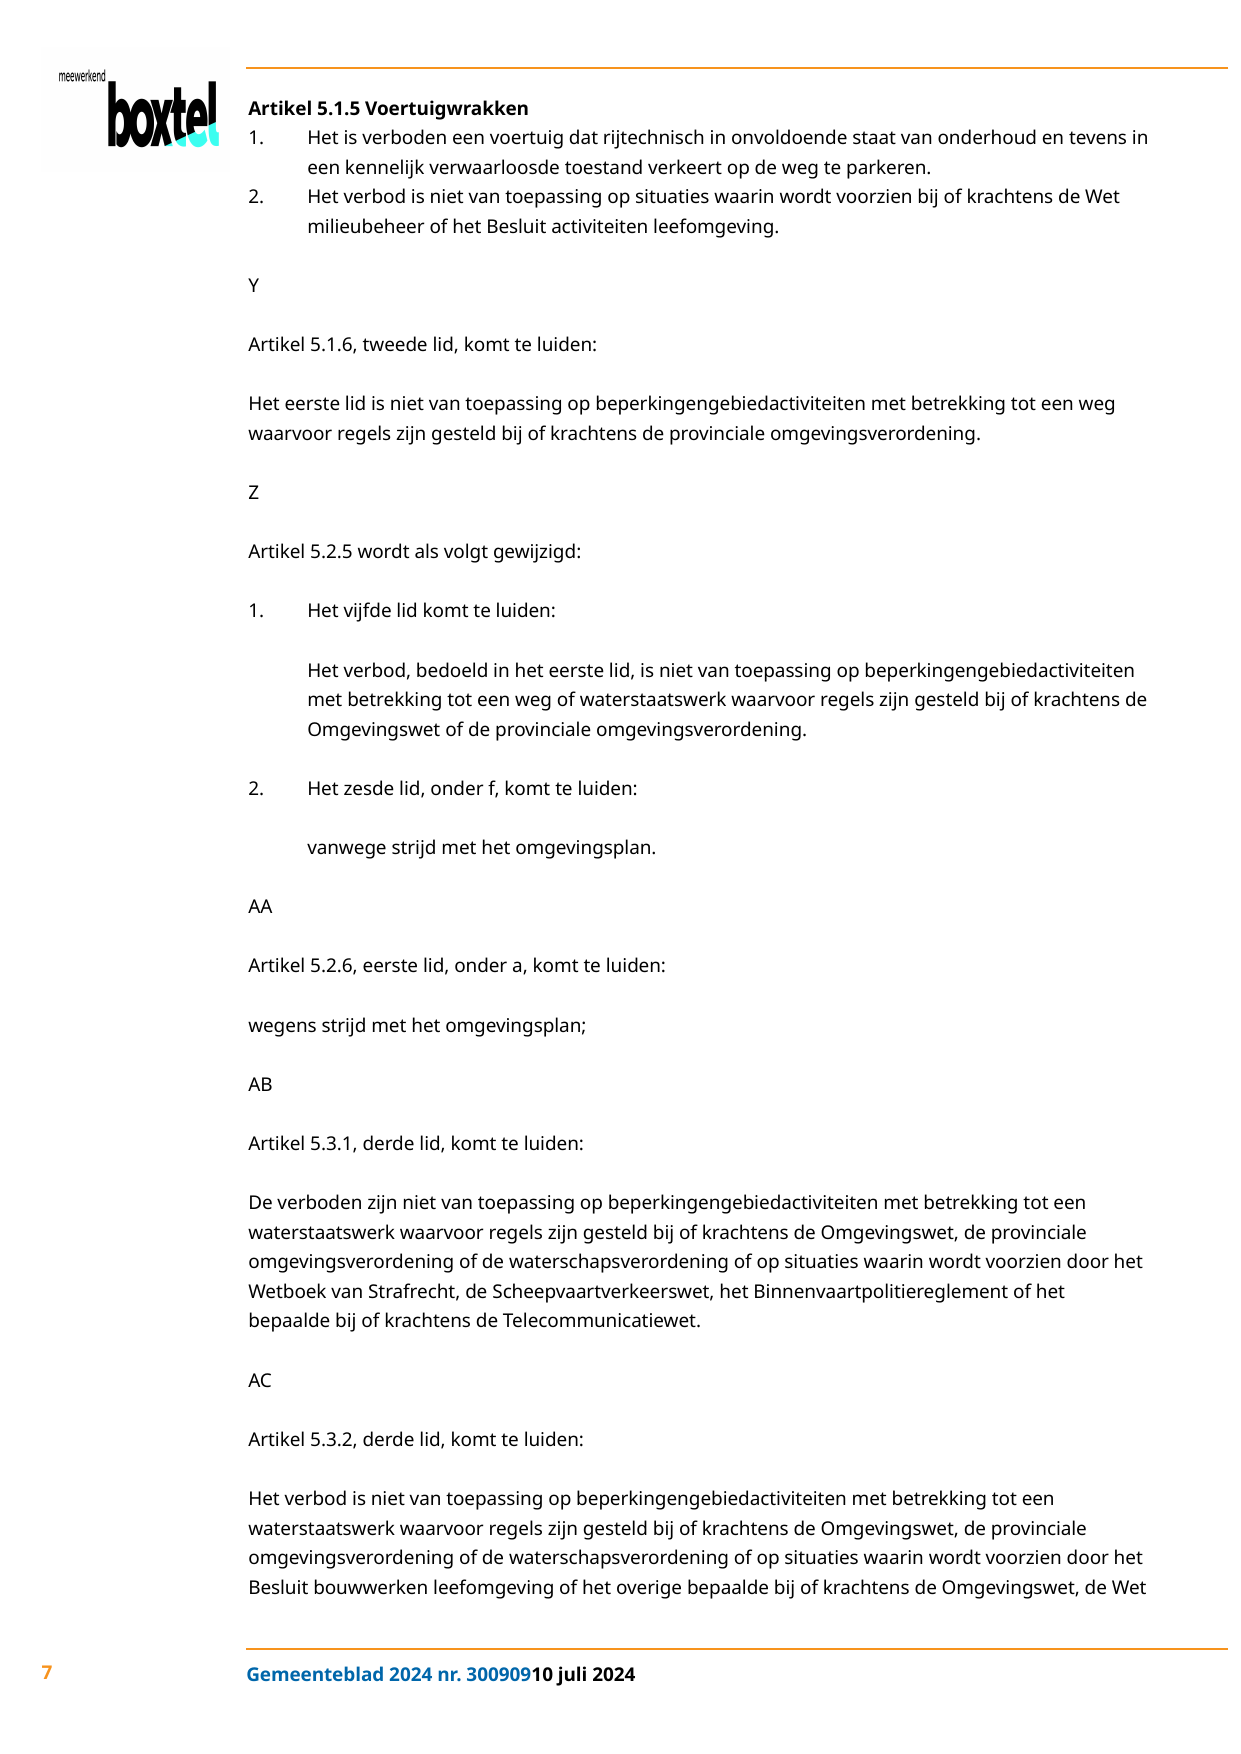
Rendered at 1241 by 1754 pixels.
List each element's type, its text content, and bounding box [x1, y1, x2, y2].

text Z [248, 479, 1152, 505]
text Artikel 5.3.2, derde lid, komt te luiden: [248, 1426, 1152, 1452]
list Het verbod is niet van toepassing op situaties waarin wordt voorzien bij of krachtens de Wet milieubeheer of het Besluit activiteiten leefomgeving. [248, 183, 1152, 239]
text Artikel 5.2.5 wordt als volgt gewijzigd: [248, 538, 1152, 564]
text Het verbod is niet van toepassing op beperkingengebiedactiviteiten met betrekking tot een waterstaatswerk waarvoor regels zijn gesteld bij of krachtens de Omgevingswet, de provinciale omgevingsverordening of de waterschapsverordening of op situaties waarin wordt voorzien door het Besluit bouwwerken leefomgeving of het overige bepaalde bij of krachtens de Omgevingswet, de Wet [248, 1485, 1152, 1600]
list Het vijfde lid komt te luiden: [248, 598, 1152, 623]
text AB [248, 1071, 1152, 1097]
text AC [248, 1367, 1152, 1393]
list vanwege strijd met het omgevingsplan. [248, 834, 1152, 860]
text Y [248, 272, 1152, 298]
text Artikel 5.3.1, derde lid, komt te luiden: [248, 1130, 1152, 1156]
text Artikel 5.2.6, eerste lid, onder a, komt te luiden: [248, 953, 1152, 978]
text De verboden zijn niet van toepassing op beperkingengebiedactiviteiten met betrekking tot een waterstaatswerk waarvoor regels zijn gesteld bij of krachtens de Omgevingswet, de provinciale omgevingsverordening of de waterschapsverordening of op situaties waarin wordt voorzien door het Wetboek van Strafrecht, de Scheepvaartverkeerswet, het Binnenvaartpolitiereglement of het bepaalde bij of krachtens de Telecommunicatiewet. [248, 1189, 1152, 1333]
text wegens strijd met het omgevingsplan; [248, 1012, 1152, 1038]
list Het is verboden een voertuig dat rijtechnisch in onvoldoende staat van onderhoud en tevens in een kennelijk verwaarloosde toestand verkeert op de weg te parkeren. [248, 124, 1152, 180]
list Het verbod, bedoeld in het eerste lid, is niet van toepassing op beperkingengebiedactiviteiten met betrekking tot een weg of waterstaatswerk waarvoor regels zijn gesteld bij of krachtens de Omgevingswet of de provinciale omgevingsverordening. [248, 657, 1152, 742]
text Het eerste lid is niet van toepassing op beperkingengebiedactiviteiten met betrekking tot een weg waarvoor regels zijn gesteld bij of krachtens de provinciale omgevingsverordening. [248, 391, 1152, 446]
text AA [248, 893, 1152, 919]
text Artikel 5.1.5 Voertuigwrakken [248, 95, 1152, 121]
picture [41, 47, 231, 172]
list Het zesde lid, onder f, komt te luiden: [248, 775, 1152, 801]
text Artikel 5.1.6, tweede lid, komt te luiden: [248, 331, 1152, 357]
